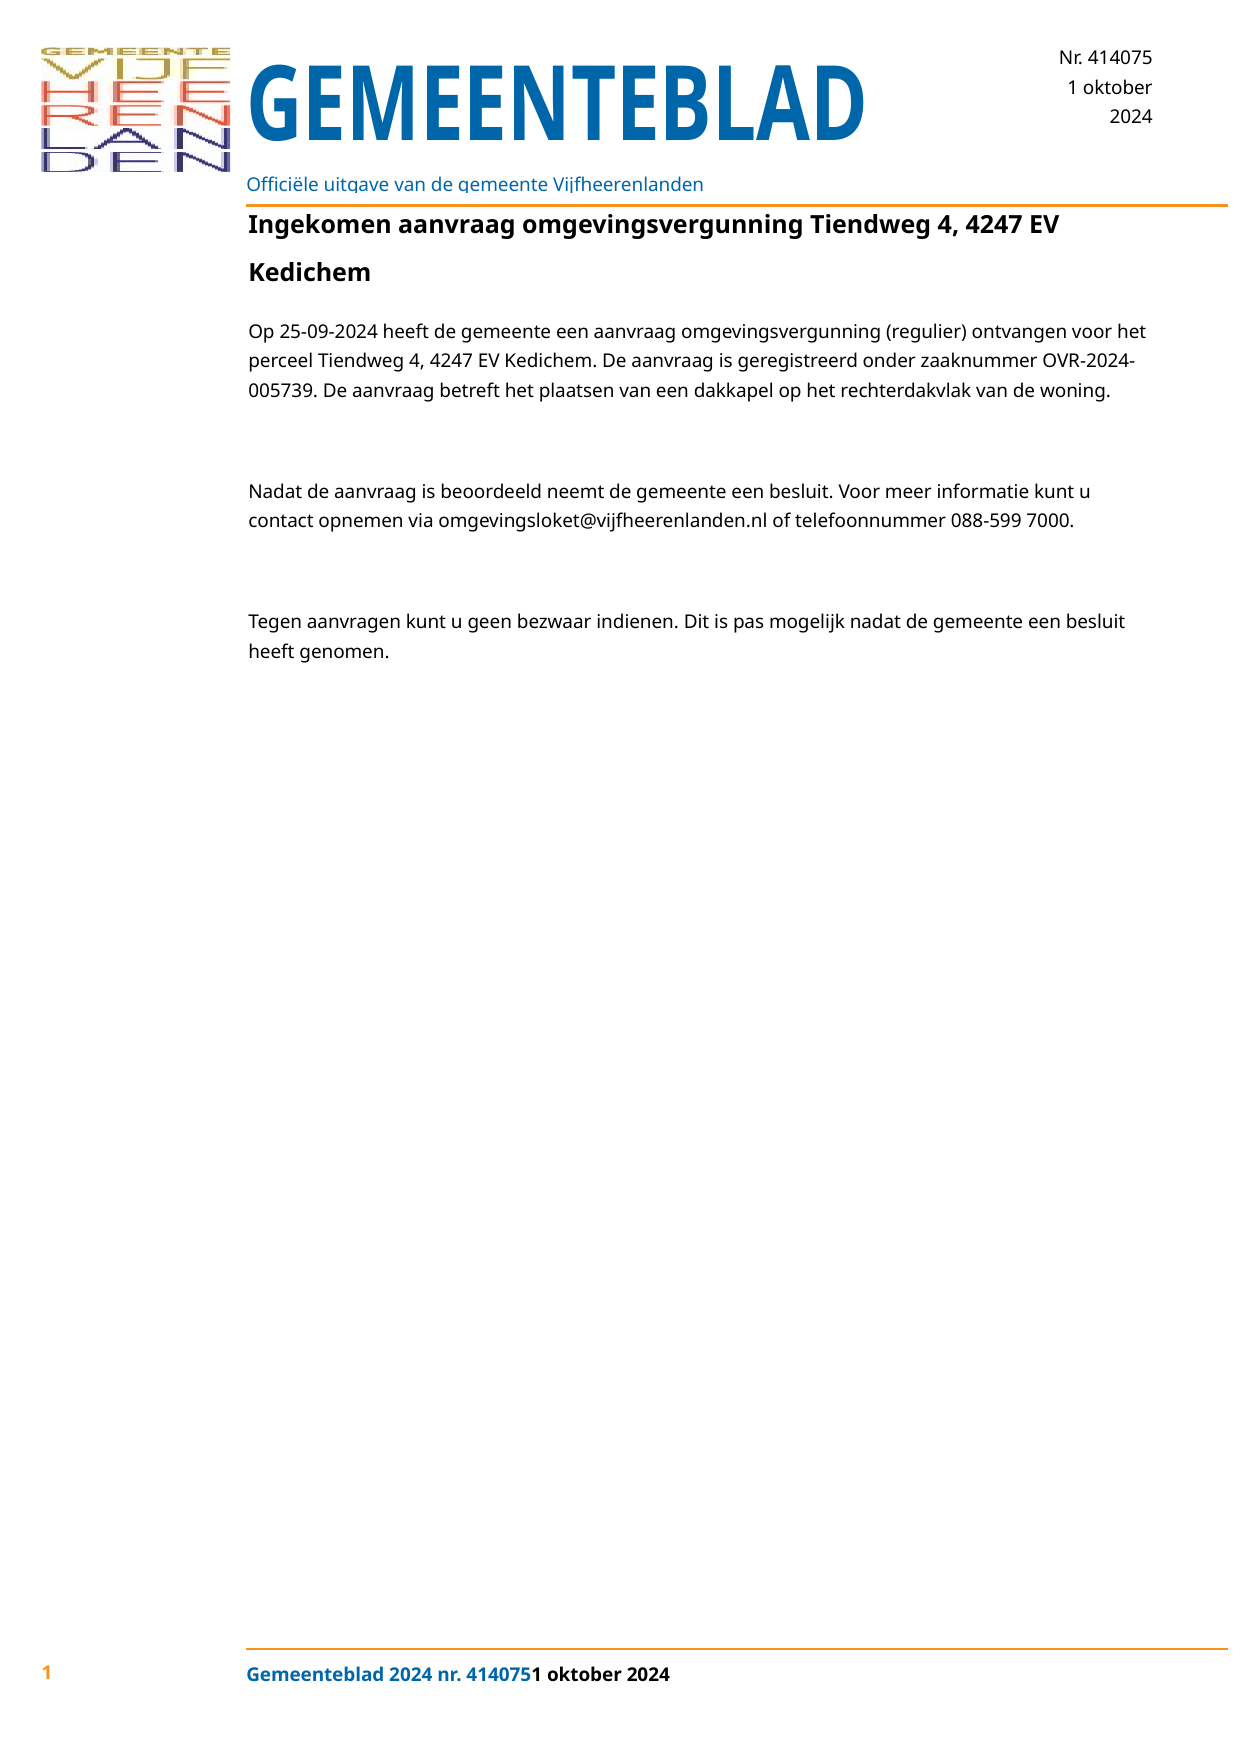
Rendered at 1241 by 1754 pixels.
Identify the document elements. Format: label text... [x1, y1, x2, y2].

picture [41, 47, 231, 172]
text Ingekomen aanvraag omgevingsvergunning Tiendweg 4, 4247 EV Kedichem [248, 207, 1152, 288]
text Op 25-09-2024 heeft de gemeente een aanvraag omgevingsvergunning (regulier) ontvangen voor het perceel Tiendweg 4, 4247 EV Kedichem. De aanvraag is geregistreerd onder zaaknummer OVR-2024-005739. De aanvraag betreft het plaatsen van een dakkapel op het rechterdakvlak van de woning. [248, 318, 1152, 403]
text Tegen aanvragen kunt u geen bezwaar indienen. Dit is pas mogelijk nadat de gemeente een besluit heeft genomen. [248, 608, 1152, 664]
text Nadat de aanvraag is beoordeeld neemt de gemeente een besluit. Voor meer informatie kunt u contact opnemen via omgevingsloket@vijfheerenlanden.nl of telefoonnummer 088-599 7000. [248, 478, 1152, 533]
